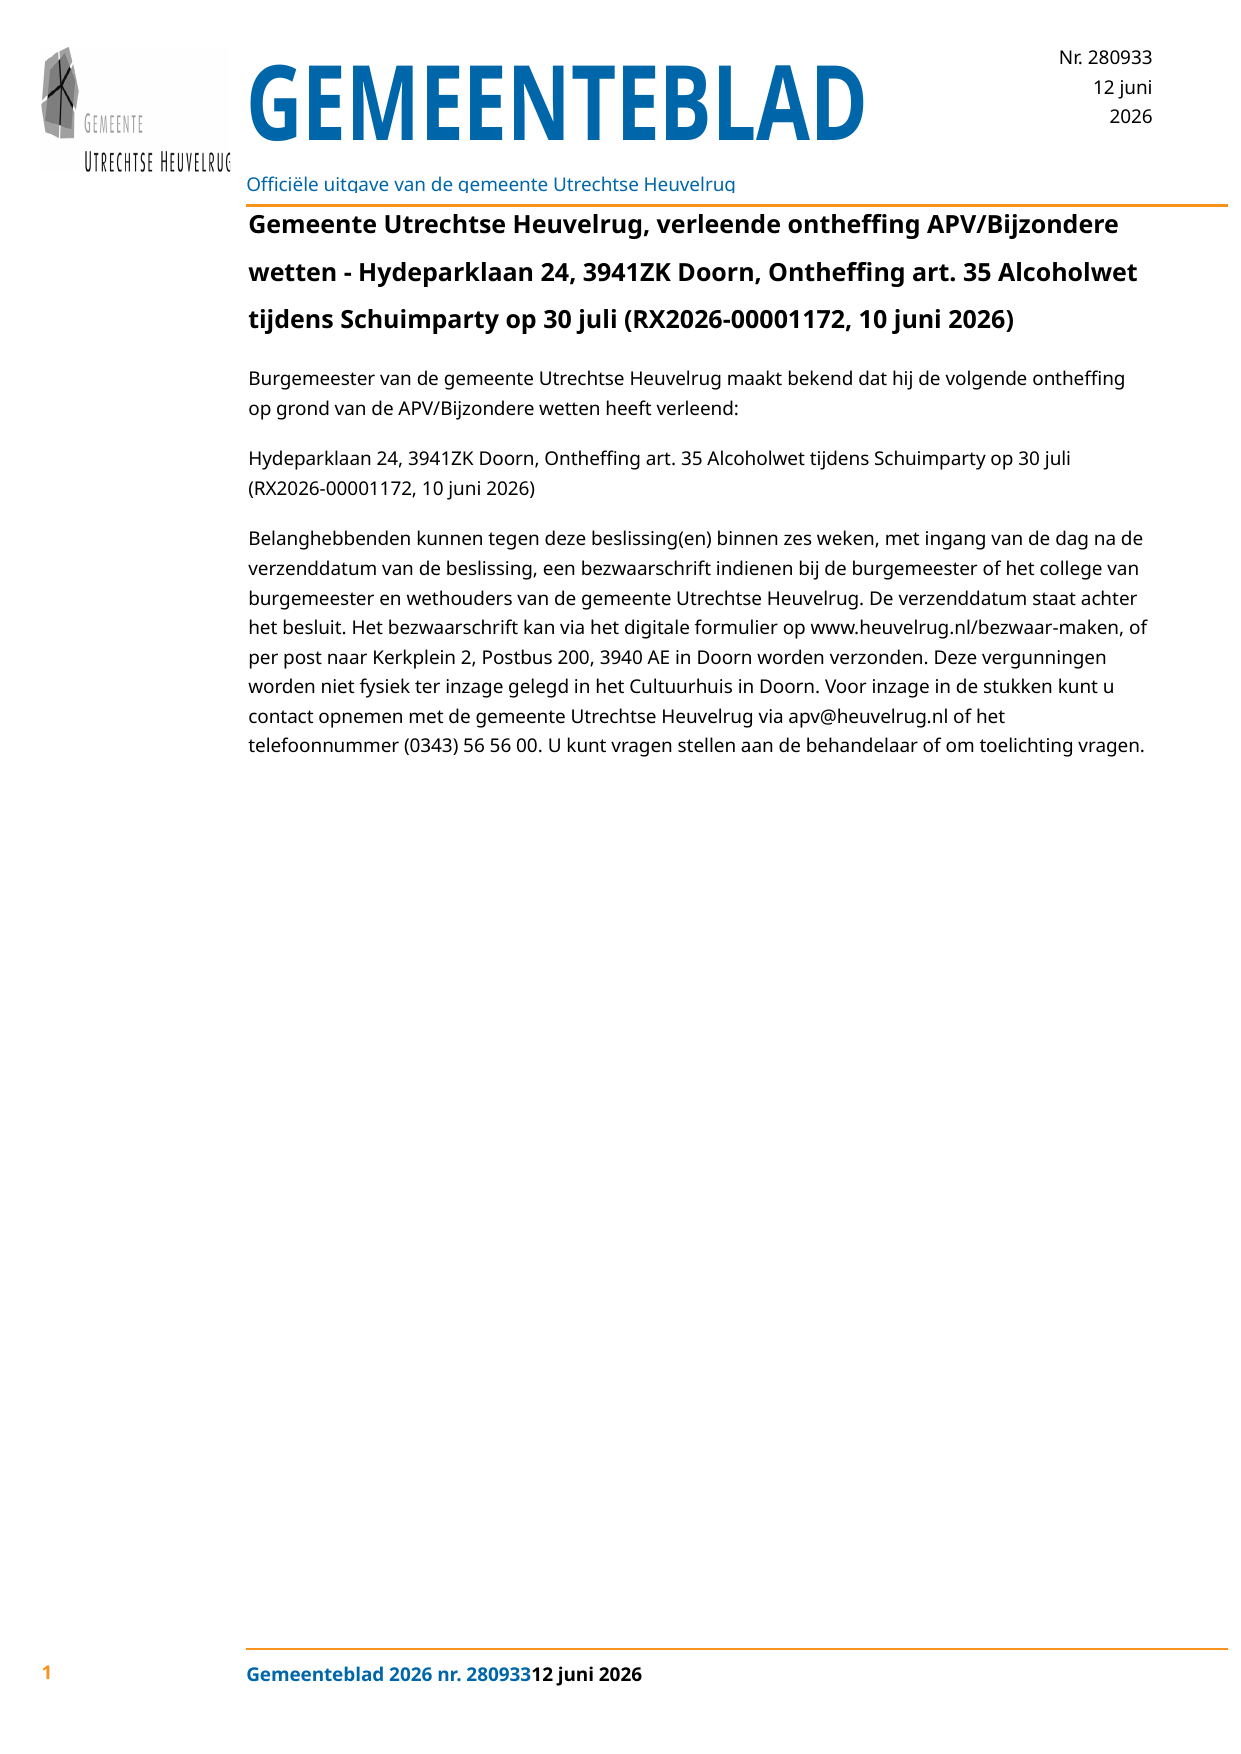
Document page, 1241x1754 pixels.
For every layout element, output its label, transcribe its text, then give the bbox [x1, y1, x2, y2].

text Hydeparklaan 24, 3941ZK Doorn, Ontheffing art. 35 Alcoholwet tijdens Schuimparty op 30 juli (RX2026-00001172, 10 juni 2026) [248, 446, 1152, 501]
text Belanghebbenden kunnen tegen deze beslissing(en) binnen zes weken, met ingang van de dag na de verzenddatum van de beslissing, een bezwaarschrift indienen bij de burgemeester of het college van burgemeester en wethouders van de gemeente Utrechtse Heuvelrug. De verzenddatum staat achter het besluit. Het bezwaarschrift kan via het digitale formulier op www.heuvelrug.nl/bezwaar-maken, of per post naar Kerkplein 2, Postbus 200, 3940 AE in Doorn worden verzonden. Deze vergunningen worden niet fysiek ter inzage gelegd in het Cultuurhuis in Doorn. Voor inzage in de stukken kunt u contact opnemen met de gemeente Utrechtse Heuvelrug via apv@heuvelrug.nl of het telefoonnummer (0343) 56 56 00. U kunt vragen stellen aan de behandelaar of om toelichting vragen. [248, 526, 1152, 758]
text Burgemeester van de gemeente Utrechtse Heuvelrug maakt bekend dat hij de volgende ontheffing op grond van de APV/Bijzondere wetten heeft verleend: [248, 366, 1152, 421]
text Gemeente Utrechtse Heuvelrug, verleende ontheffing APV/Bijzondere wetten - Hydeparklaan 24, 3941ZK Doorn, Ontheffing art. 35 Alcoholwet tijdens Schuimparty op 30 juli (RX2026-00001172, 10 juni 2026) [248, 207, 1152, 336]
picture [41, 47, 231, 172]
